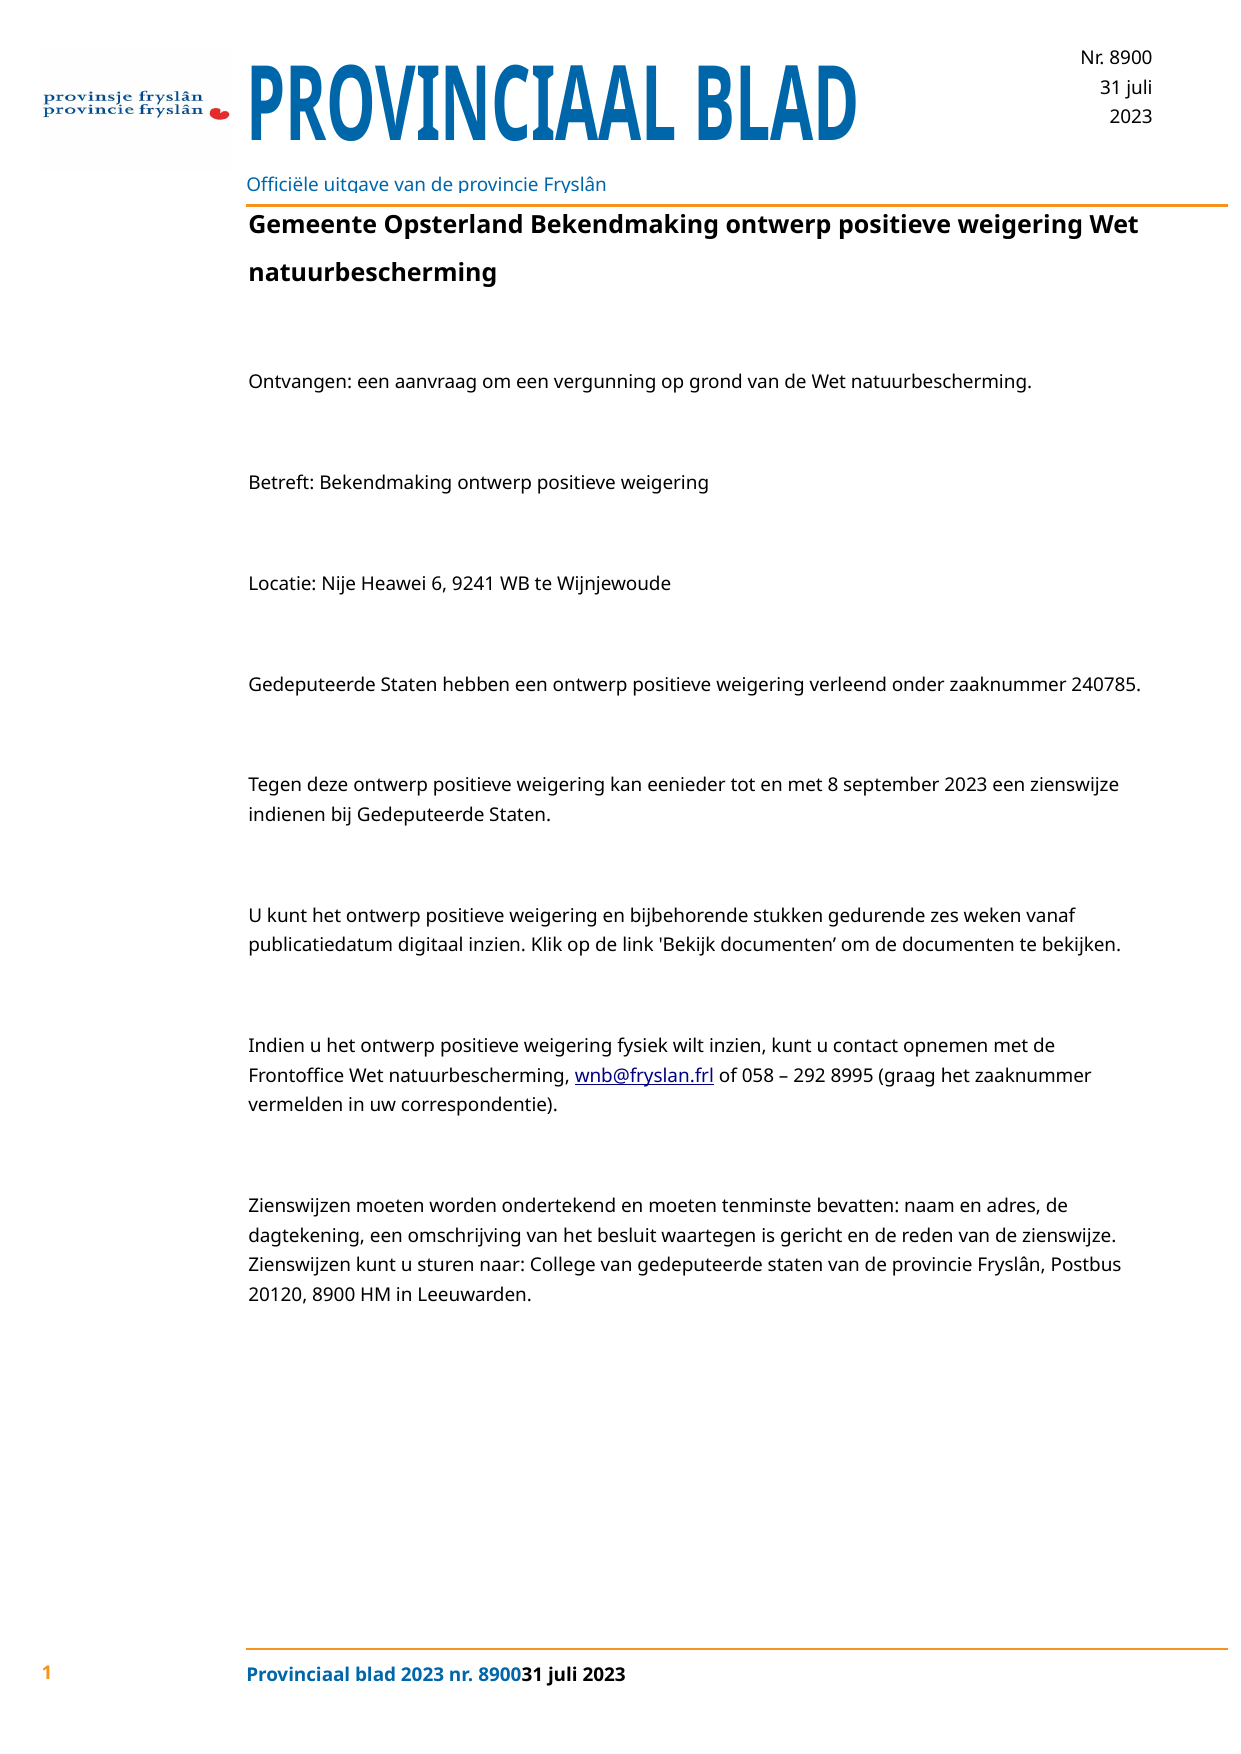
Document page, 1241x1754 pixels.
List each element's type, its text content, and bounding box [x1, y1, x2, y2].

text U kunt het ontwerp positieve weigering en bijbehorende stukken gedurende zes weken vanaf publicatiedatum digitaal inzien. Klik op de link 'Bekijk documenten’ om de documenten te bekijken. [248, 902, 1152, 957]
text Locatie: Nije Heawei 6, 9241 WB te Wijnjewoude [248, 570, 1152, 596]
text Ontvangen: een aanvraag om een vergunning op grond van de Wet natuurbescherming. [248, 368, 1152, 394]
text Betreft: Bekendmaking ontwerp positieve weigering [248, 469, 1152, 495]
text Tegen deze ontwerp positieve weigering kan eenieder tot en met 8 september 2023 een zienswijze indienen bij Gedeputeerde Staten. [248, 772, 1152, 827]
text Gedeputeerde Staten hebben een ontwerp positieve weigering verleend onder zaaknummer 240785. [248, 671, 1152, 697]
text Zienswijzen moeten worden ondertekend en moeten tenminste bevatten: naam en adres, de dagtekening, een omschrijving van het besluit waartegen is gericht en de reden van de zienswijze. Zienswijzen kunt u sturen naar: College van gedeputeerde staten van de provincie Fryslân, Postbus 20120, 8900 HM in Leeuwarden. [248, 1192, 1152, 1307]
text Indien u het ontwerp positieve weigering fysiek wilt inzien, kunt u contact opnemen met de Frontoffice Wet natuurbescherming, wnb@fryslan.frl of 058 – 292 8995 (graag het zaaknummer vermelden in uw correspondentie). [248, 1032, 1152, 1117]
picture [41, 47, 231, 172]
text Gemeente Opsterland Bekendmaking ontwerp positieve weigering Wet natuurbescherming [248, 207, 1152, 288]
